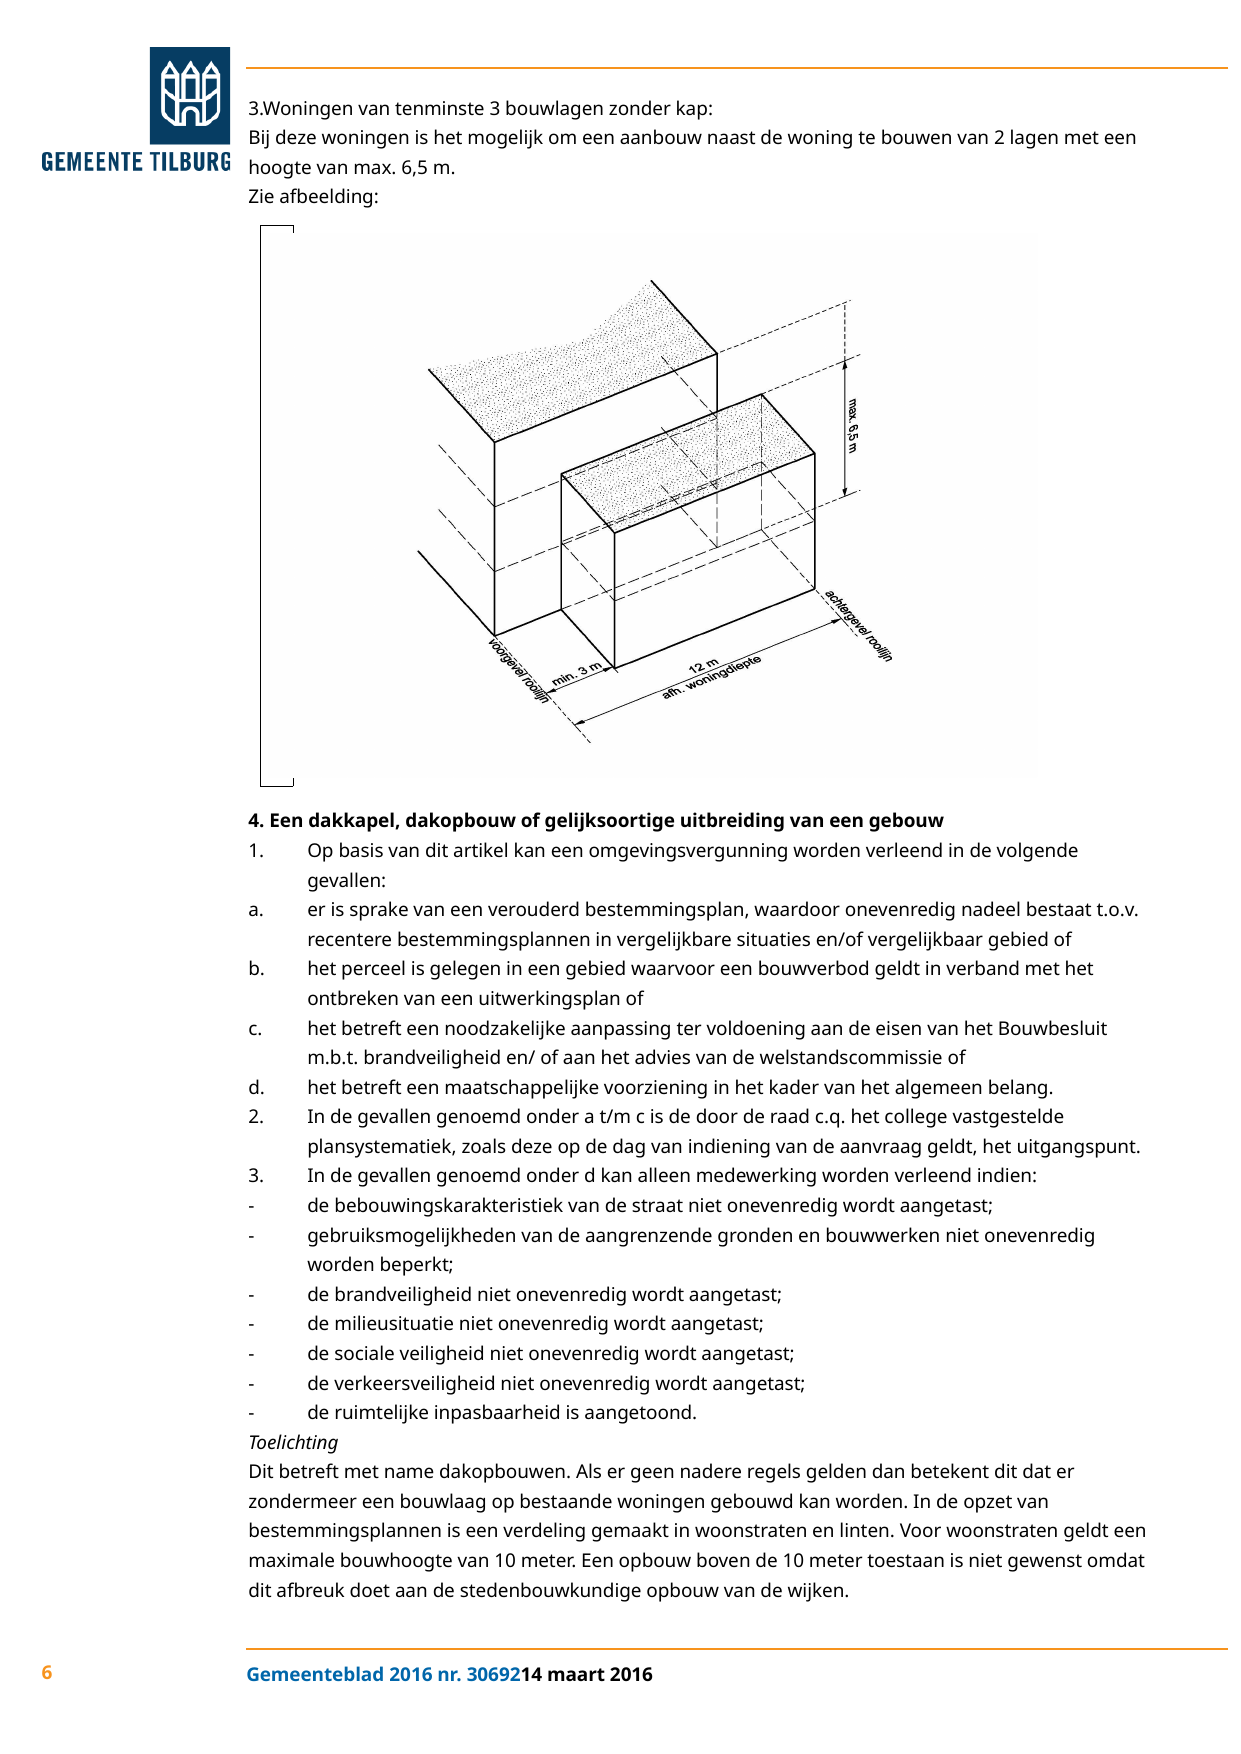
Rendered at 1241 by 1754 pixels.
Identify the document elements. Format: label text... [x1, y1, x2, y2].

list In de gevallen genoemd onder d kan alleen medewerking worden verleend indien: [248, 1163, 1152, 1188]
picture [268, 233, 1038, 778]
picture [41, 47, 231, 172]
list de verkeersveiligheid niet onevenredig wordt aangetast; [248, 1370, 1152, 1395]
text 4. Een dakkapel, dakopbouw of gelijksoortige uitbreiding van een gebouw [248, 808, 1152, 833]
list het perceel is gelegen in een gebied waarvoor een bouwverbod geldt in verband met het ontbreken van een uitwerkingsplan of [248, 956, 1152, 1011]
list gebruiksmogelijkheden van de aangrenzende gronden en bouwwerken niet onevenredig worden beperkt; [248, 1222, 1152, 1277]
text Toelichting [248, 1429, 1152, 1454]
text 3.Woningen van tenminste 3 bouwlagen zonder kap: [248, 95, 1152, 121]
text Dit betreft met name dakopbouwen. Als er geen nadere regels gelden dan betekent dit dat er zondermeer een bouwlaag op bestaande woningen gebouwd kan worden. In de opzet van bestemmingsplannen is een verdeling gemaakt in woonstraten en linten. Voor woonstraten geldt een maximale bouwhoogte van 10 meter. Een opbouw boven de 10 meter toestaan is niet gewenst omdat dit afbreuk doet aan de stedenbouwkundige opbouw van de wijken. [248, 1458, 1152, 1602]
list het betreft een noodzakelijke aanpassing ter voldoening aan de eisen van het Bouwbesluit m.b.t. brandveiligheid en/ of aan het advies van de welstandscommissie of [248, 1015, 1152, 1070]
list het betreft een maatschappelijke voorziening in het kader van het algemeen belang. [248, 1074, 1152, 1099]
list Op basis van dit artikel kan een omgevingsvergunning worden verleend in de volgende gevallen: [248, 837, 1152, 892]
text Zie afbeelding: [248, 183, 1152, 209]
text Bij deze woningen is het mogelijk om een aanbouw naast de woning te bouwen van 2 lagen met een hoogte van max. 6,5 m. [248, 124, 1152, 180]
list de sociale veiligheid niet onevenredig wordt aangetast; [248, 1340, 1152, 1366]
list er is sprake van een verouderd bestemmingsplan, waardoor onevenredig nadeel bestaat t.o.v. recentere bestemmingsplannen in vergelijkbare situaties en/of vergelijkbaar gebied of [248, 896, 1152, 952]
list de brandveiligheid niet onevenredig wordt aangetast; [248, 1281, 1152, 1307]
list de ruimtelijke inpasbaarheid is aangetoond. [248, 1399, 1152, 1425]
list de bebouwingskarakteristiek van de straat niet onevenredig wordt aangetast; [248, 1192, 1152, 1218]
list In de gevallen genoemd onder a t/m c is de door de raad c.q. het college vastgestelde plansystematiek, zoals deze op de dag van indiening van de aanvraag geldt, het uitgangspunt. [248, 1103, 1152, 1159]
list de milieusituatie niet onevenredig wordt aangetast; [248, 1311, 1152, 1336]
